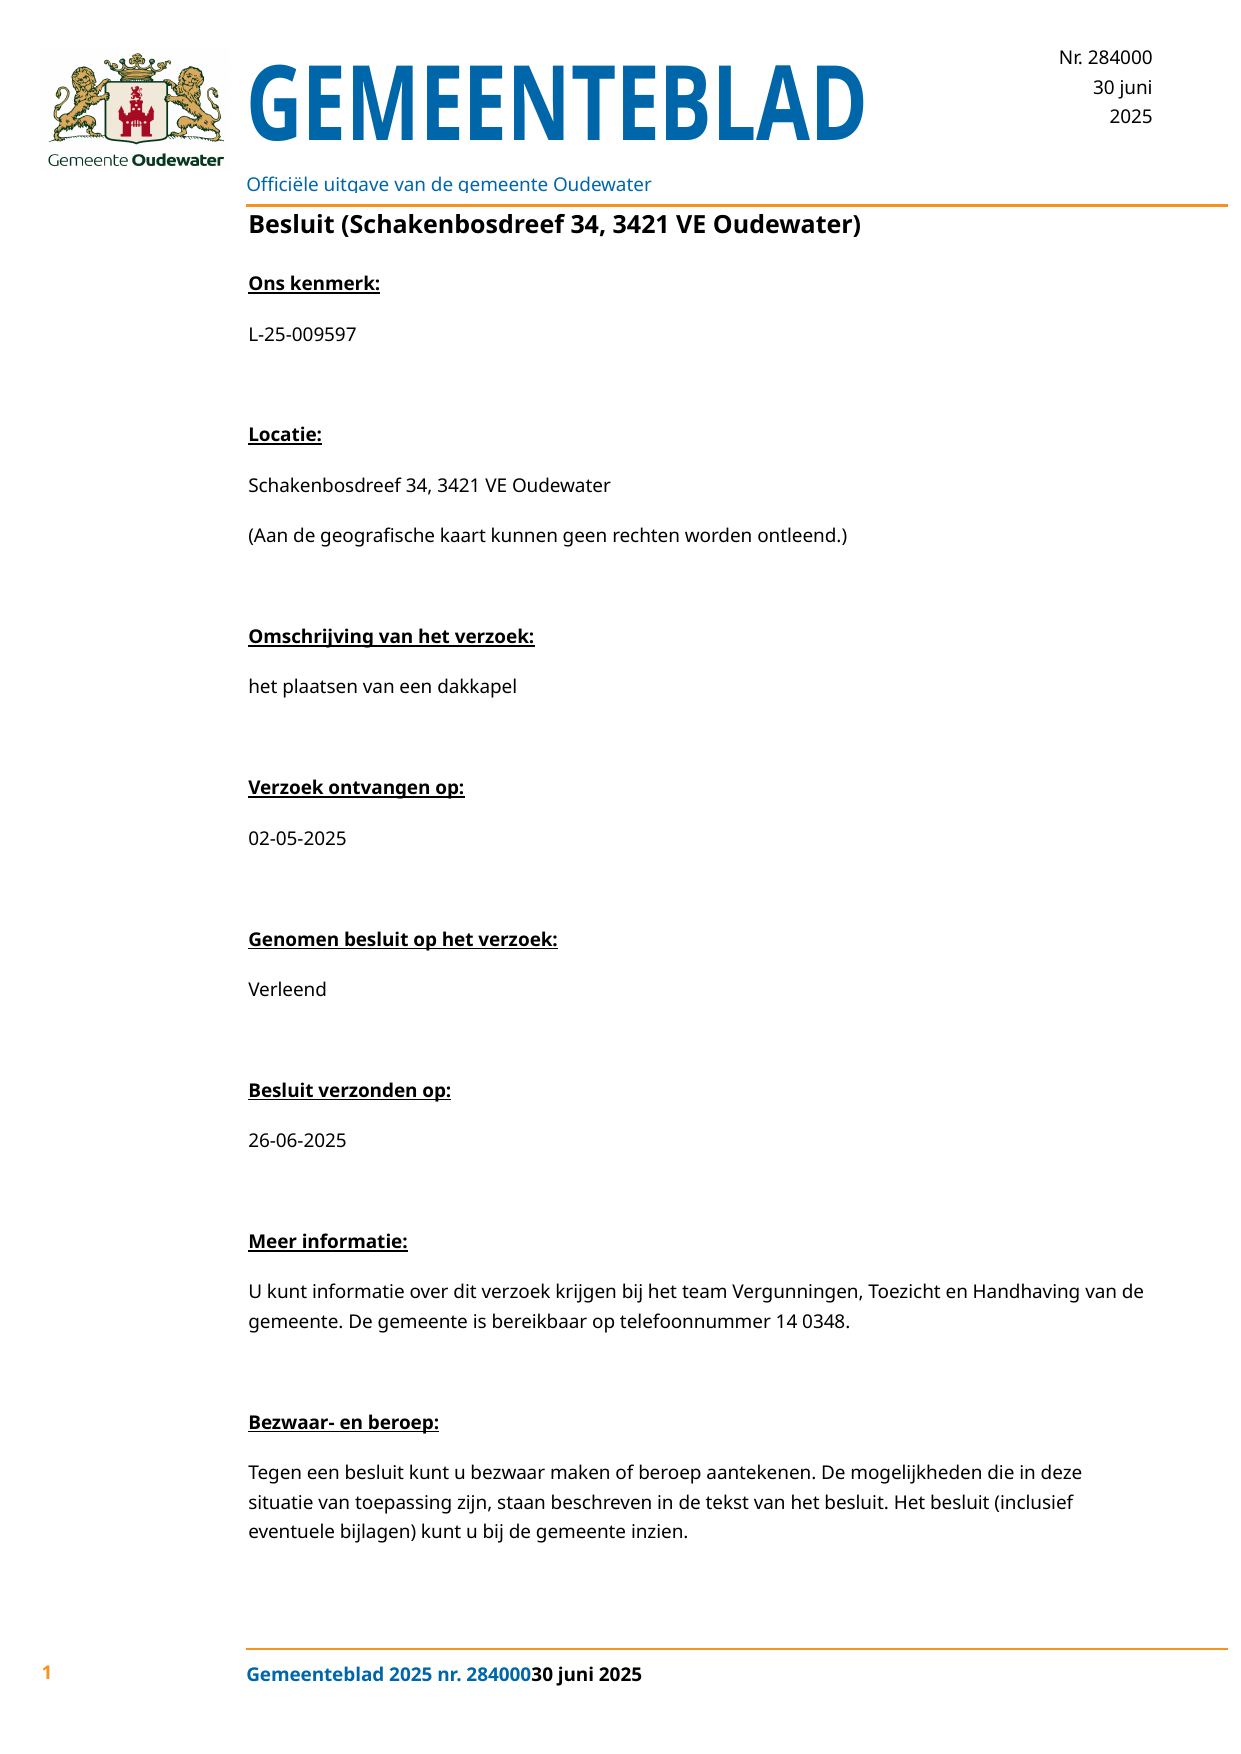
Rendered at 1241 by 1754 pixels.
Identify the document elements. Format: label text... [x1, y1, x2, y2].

text Locatie: [248, 422, 1152, 447]
text 02-05-2025 [248, 825, 1152, 851]
text Bezwaar- en beroep: [248, 1409, 1152, 1435]
text 26-06-2025 [248, 1127, 1152, 1153]
text Schakenbosdreef 34, 3421 VE Oudewater [248, 472, 1152, 498]
text U kunt informatie over dit verzoek krijgen bij het team Vergunningen, Toezicht en Handhaving van de gemeente. De gemeente is bereikbaar op telefoonnummer 14 0348. [248, 1279, 1152, 1334]
text Omschrijving van het verzoek: [248, 623, 1152, 649]
picture [41, 47, 231, 172]
text Verzoek ontvangen op: [248, 774, 1152, 800]
text Genomen besluit op het verzoek: [248, 926, 1152, 951]
text Besluit verzonden op: [248, 1077, 1152, 1103]
text L-25-009597 [248, 321, 1152, 346]
text Verleend [248, 976, 1152, 1002]
text (Aan de geografische kaart kunnen geen rechten worden ontleend.) [248, 522, 1152, 548]
text het plaatsen van een dakkapel [248, 674, 1152, 699]
text Meer informatie: [248, 1228, 1152, 1254]
text Ons kenmerk: [248, 270, 1152, 296]
text Besluit (Schakenbosdreef 34, 3421 VE Oudewater) [248, 207, 1152, 241]
text Tegen een besluit kunt u bezwaar maken of beroep aantekenen. De mogelijkheden die in deze situatie van toepassing zijn, staan beschreven in de tekst van het besluit. Het besluit (inclusief eventuele bijlagen) kunt u bij de gemeente inzien. [248, 1459, 1152, 1544]
